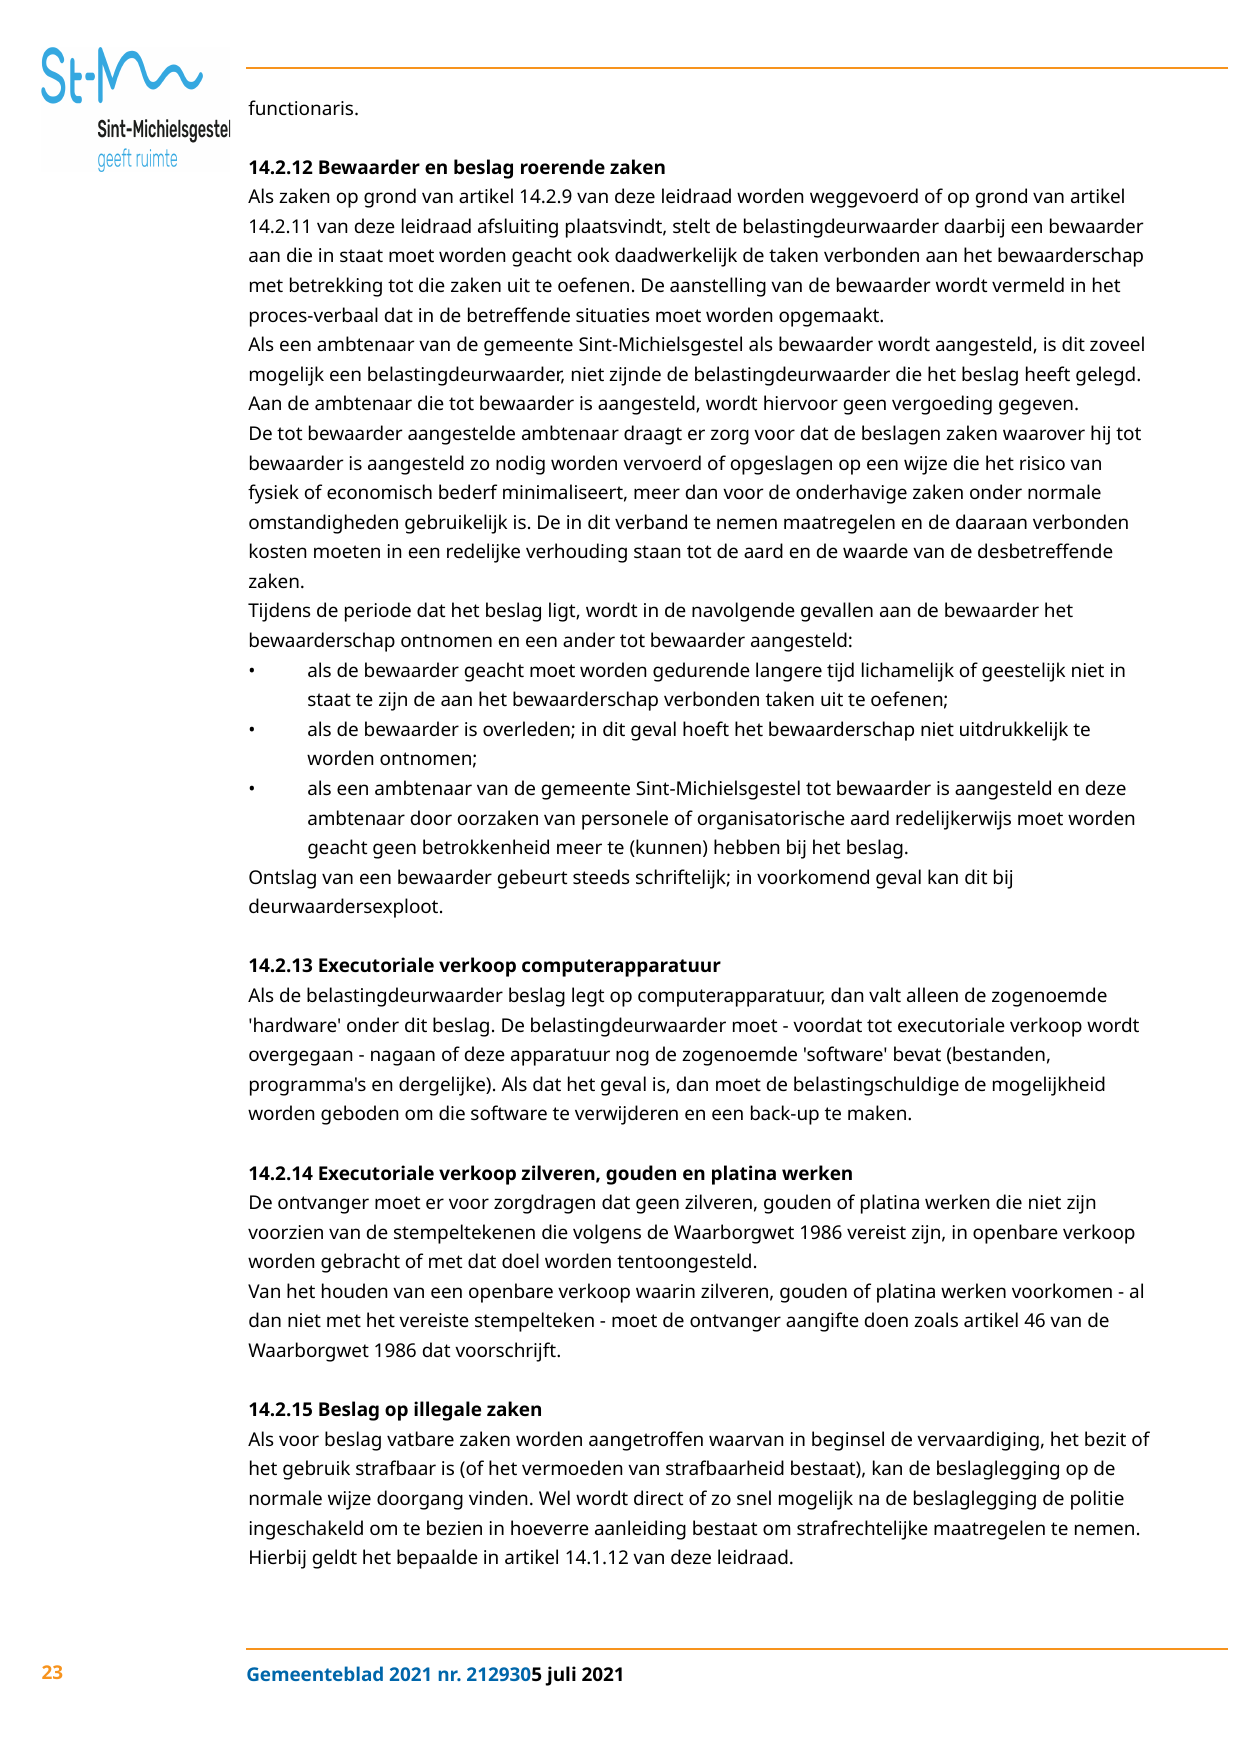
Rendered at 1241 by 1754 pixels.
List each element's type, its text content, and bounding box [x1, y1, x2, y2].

text 14.2.14 Executoriale verkoop zilveren, gouden en platina werken [248, 1160, 1152, 1186]
text Ontslag van een bewaarder gebeurt steeds schriftelijk; in voorkomend geval kan dit bij deurwaardersexploot. [248, 864, 1152, 919]
text Als zaken op grond van artikel 14.2.9 van deze leidraad worden weggevoerd of op grond van artikel 14.2.11 van deze leidraad afsluiting plaatsvindt, stelt de belastingdeurwaarder daarbij een bewaarder aan die in staat moet worden geacht ook daadwerkelijk de taken verbonden aan het bewaarderschap met betrekking tot die zaken uit te oefenen. De aanstelling van de bewaarder wordt vermeld in het proces-verbaal dat in de betreffende situaties moet worden opgemaakt. [248, 183, 1152, 328]
text 14.2.12 Bewaarder en beslag roerende zaken [248, 154, 1152, 180]
text Als voor beslag vatbare zaken worden aangetroffen waarvan in beginsel de vervaardiging, het bezit of het gebruik strafbaar is (of het vermoeden van strafbaarheid bestaat), kan de beslaglegging op de normale wijze doorgang vinden. Wel wordt direct of zo snel mogelijk na de beslaglegging de politie ingeschakeld om te bezien in hoeverre aanleiding bestaat om strafrechtelijke maatregelen te nemen. Hierbij geldt het bepaalde in artikel 14.1.12 van deze leidraad. [248, 1426, 1152, 1570]
text De tot bewaarder aangestelde ambtenaar draagt er zorg voor dat de beslagen zaken waarover hij tot bewaarder is aangesteld zo nodig worden vervoerd of opgeslagen op een wijze die het risico van fysiek of economisch bederf minimaliseert, meer dan voor de onderhavige zaken onder normale omstandigheden gebruikelijk is. De in dit verband te nemen maatregelen en de daaraan verbonden kosten moeten in een redelijke verhouding staan tot de aard en de waarde van de desbetreffende zaken. [248, 420, 1152, 594]
text functionaris. [248, 95, 1152, 121]
text Als een ambtenaar van de gemeente Sint-Michielsgestel als bewaarder wordt aangesteld, is dit zoveel mogelijk een belastingdeurwaarder, niet zijnde de belastingdeurwaarder die het beslag heeft gelegd. Aan de ambtenaar die tot bewaarder is aangesteld, wordt hiervoor geen vergoeding gegeven. [248, 331, 1152, 416]
list als de bewaarder is overleden; in dit geval hoeft het bewaarderschap niet uitdrukkelijk te worden ontnomen; [248, 716, 1152, 771]
text Tijdens de periode dat het beslag ligt, wordt in de navolgende gevallen aan de bewaarder het bewaarderschap ontnomen en een ander tot bewaarder aangesteld: [248, 598, 1152, 653]
text 14.2.13 Executoriale verkoop computerapparatuur [248, 953, 1152, 978]
list als een ambtenaar van de gemeente Sint-Michielsgestel tot bewaarder is aangesteld en deze ambtenaar door oorzaken van personele of organisatorische aard redelijkerwijs moet worden geacht geen betrokkenheid meer te (kunnen) hebben bij het beslag. [248, 775, 1152, 860]
text 14.2.15 Beslag op illegale zaken [248, 1396, 1152, 1422]
list als de bewaarder geacht moet worden gedurende langere tijd lichamelijk of geestelijk niet in staat te zijn de aan het bewaarderschap verbonden taken uit te oefenen; [248, 657, 1152, 712]
picture [41, 47, 231, 172]
text Van het houden van een openbare verkoop waarin zilveren, gouden of platina werken voorkomen - al dan niet met het vereiste stempelteken - moet de ontvanger aangifte doen zoals artikel 46 van de Waarborgwet 1986 dat voorschrijft. [248, 1278, 1152, 1363]
text Als de belastingdeurwaarder beslag legt op computerapparatuur, dan valt alleen de zogenoemde 'hardware' onder dit beslag. De belastingdeurwaarder moet - voordat tot executoriale verkoop wordt overgegaan - nagaan of deze apparatuur nog de zogenoemde 'software' bevat (bestanden, programma's en dergelijke). Als dat het geval is, dan moet de belastingschuldige de mogelijkheid worden geboden om die software te verwijderen en een back-up te maken. [248, 982, 1152, 1126]
text De ontvanger moet er voor zorgdragen dat geen zilveren, gouden of platina werken die niet zijn voorzien van de stempeltekenen die volgens de Waarborgwet 1986 vereist zijn, in openbare verkoop worden gebracht of met dat doel worden tentoongesteld. [248, 1189, 1152, 1274]
